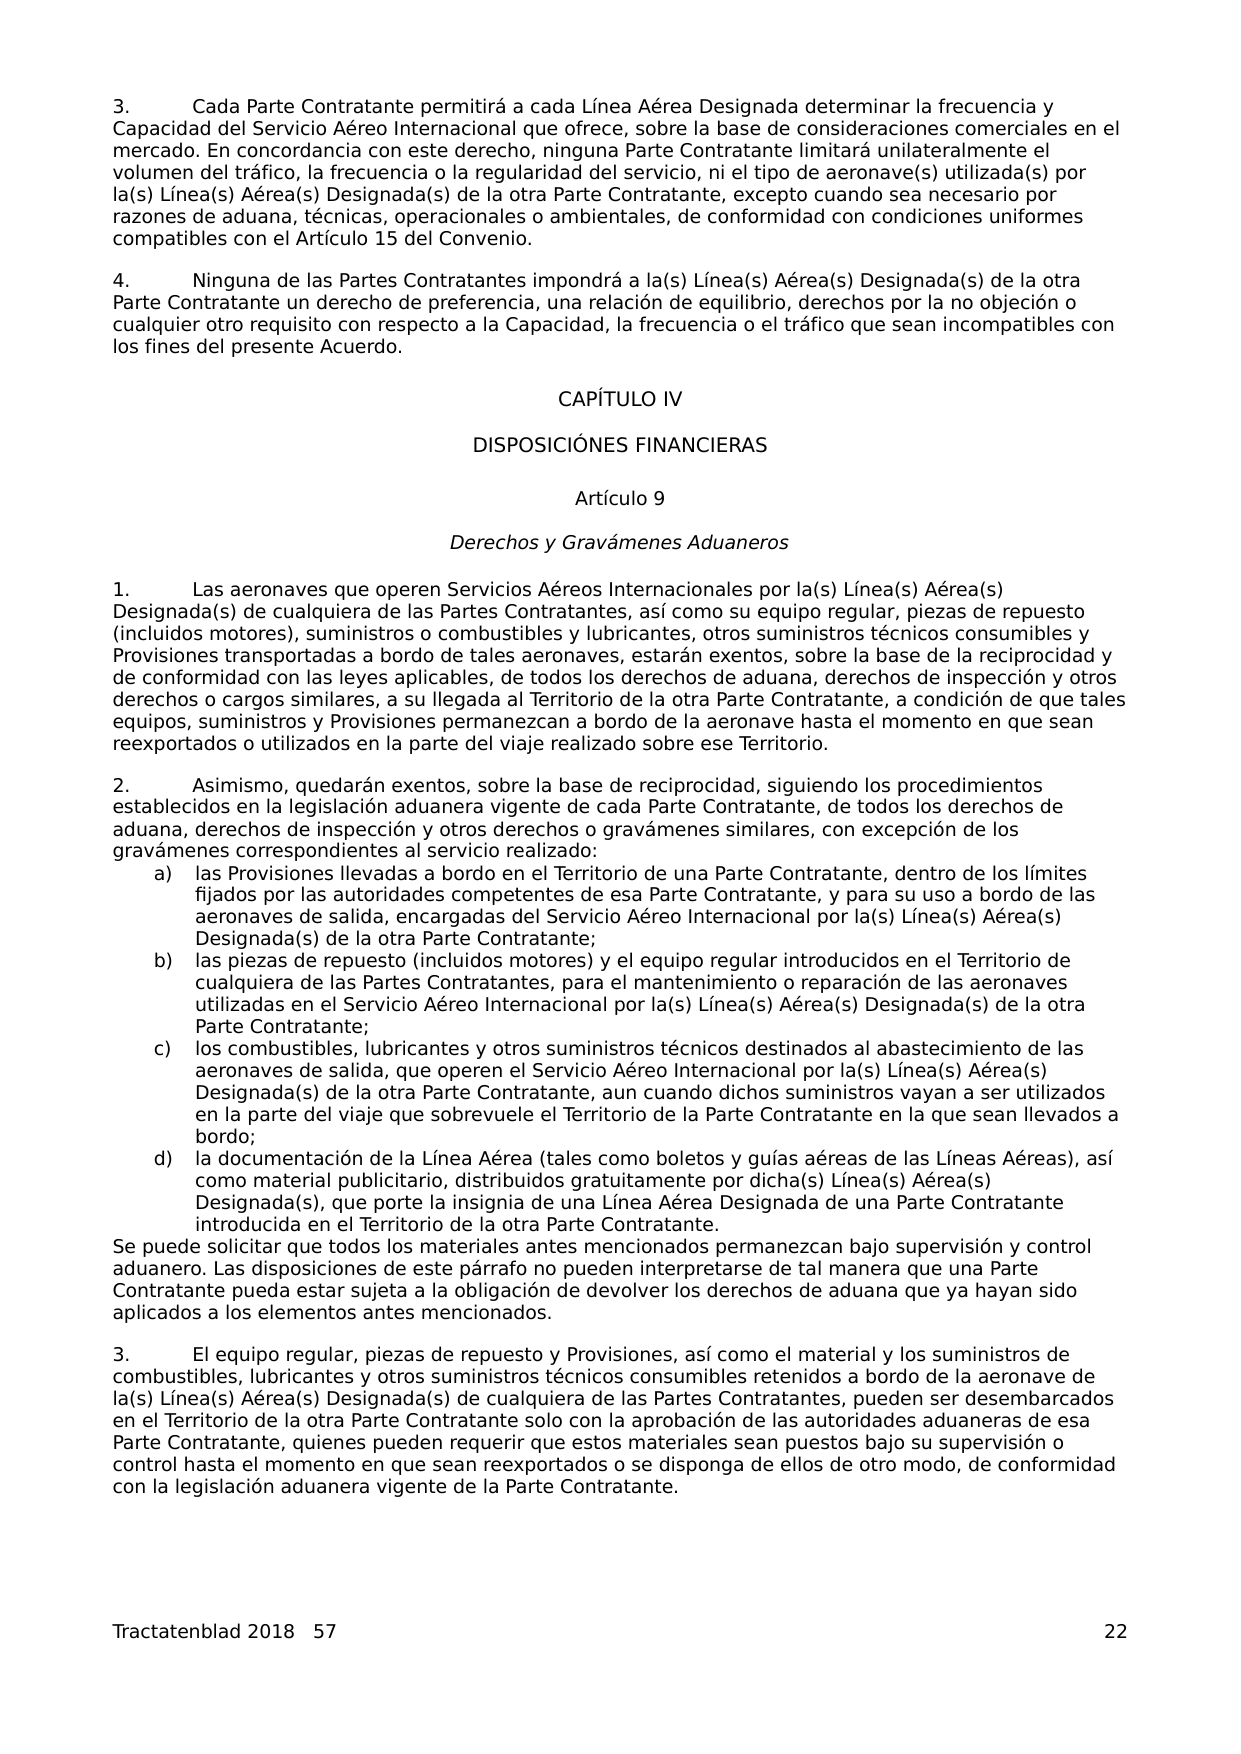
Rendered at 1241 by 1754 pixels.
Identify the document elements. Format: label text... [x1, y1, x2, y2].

text Se puede solicitar que todos los materiales antes mencionados permanezcan bajo supervisión y control aduanero. Las disposiciones de este párrafo no pueden interpretarse de tal manera que una Parte Contratante pueda estar sujeta a la obligación de devolver los derechos de aduana que ya hayan sido aplicados a los elementos antes mencionados. [112, 1236, 1128, 1324]
text 3. El equipo regular, piezas de repuesto y Provisiones, así como el material y los suministros de combustibles, lubricantes y otros suministros técnicos consumibles retenidos a bordo de la aeronave de la(s) Línea(s) Aérea(s) Designada(s) de cualquiera de las Partes Contratantes, pueden ser desembarcados en el Territorio de la otra Parte Contratante solo con la aprobación de las autoridades aduaneras de esa Parte Contratante, quienes pueden requerir que estos materiales sean puestos bajo su supervisión o control hasta el momento en que sean reexportados o se disponga de ellos de otro modo, de conformidad con la legislación aduanera vigente de la Parte Contratante. [112, 1344, 1128, 1498]
text a) las Provisiones llevadas a bordo en el Territorio de una Parte Contratante, dentro de los límites fijados por las autoridades competentes de esa Parte Contratante, y para su uso a bordo de las aeronaves de salida, encargadas del Servicio Aéreo Internacional por la(s) Línea(s) Aérea(s) Designada(s) de la otra Parte Contratante; [153, 862, 1128, 950]
text 4. Ninguna de las Partes Contratantes impondrá a la(s) Línea(s) Aérea(s) Designada(s) de la otra Parte Contratante un derecho de preferencia, una relación de equilibrio, derechos por la no objeción o cualquier otro requisito con respecto a la Capacidad, la frecuencia o el tráfico que sean incompatibles con los fines del presente Acuerdo. [112, 270, 1128, 358]
subtitle CAPÍTULO IV DISPOSICIÓNES FINANCIERAS [112, 388, 1128, 458]
text 3. Cada Parte Contratante permitirá a cada Línea Aérea Designada determinar la frecuencia y Capacidad del Servicio Aéreo Internacional que ofrece, sobre la base de consideraciones comerciales en el mercado. En concordancia con este derecho, ninguna Parte Contratante limitará unilateralmente el volumen del tráfico, la frecuencia o la regularidad del servicio, ni el tipo de aeronave(s) utilizada(s) por la(s) Línea(s) Aérea(s) Designada(s) de la otra Parte Contratante, excepto cuando sea necesario por razones de aduana, técnicas, operacionales o ambientales, de conformidad con condiciones uniformes compatibles con el Artículo 15 del Convenio. [112, 96, 1128, 250]
subtitle Artículo 9 Derechos y Gravámenes Aduaneros [112, 488, 1128, 554]
text d) la documentación de la Línea Aérea (tales como boletos y guías aéreas de las Líneas Aéreas), así como material publicitario, distribuidos gratuitamente por dicha(s) Línea(s) Aérea(s) Designada(s), que porte la insignia de una Línea Aérea Designada de una Parte Contratante introducida en el Territorio de la otra Parte Contratante. [153, 1148, 1128, 1236]
text b) las piezas de repuesto (incluidos motores) y el equipo regular introducidos en el Territorio de cualquiera de las Partes Contratantes, para el mantenimiento o reparación de las aeronaves utilizadas en el Servicio Aéreo Internacional por la(s) Línea(s) Aérea(s) Designada(s) de la otra Parte Contratante; [153, 950, 1128, 1038]
text c) los combustibles, lubricantes y otros suministros técnicos destinados al abastecimiento de las aeronaves de salida, que operen el Servicio Aéreo Internacional por la(s) Línea(s) Aérea(s) Designada(s) de la otra Parte Contratante, aun cuando dichos suministros vayan a ser utilizados en la parte del viaje que sobrevuele el Territorio de la Parte Contratante en la que sean llevados a bordo; [153, 1038, 1128, 1148]
text 2. Asimismo, quedarán exentos, sobre la base de reciprocidad, siguiendo los procedimientos establecidos en la legislación aduanera vigente de cada Parte Contratante, de todos los derechos de aduana, derechos de inspección y otros derechos o gravámenes similares, con excepción de los gravámenes correspondientes al servicio realizado: [112, 774, 1128, 862]
text 1. Las aeronaves que operen Servicios Aéreos Internacionales por la(s) Línea(s) Aérea(s) Designada(s) de cualquiera de las Partes Contratantes, así como su equipo regular, piezas de repuesto (incluidos motores), suministros o combustibles y lubricantes, otros suministros técnicos consumibles y Provisiones transportadas a bordo de tales aeronaves, estarán exentos, sobre la base de la reciprocidad y de conformidad con las leyes aplicables, de todos los derechos de aduana, derechos de inspección y otros derechos o cargos similares, a su llegada al Territorio de la otra Parte Contratante, a condición de que tales equipos, suministros y Provisiones permanezcan a bordo de la aeronave hasta el momento en que sean reexportados o utilizados en la parte del viaje realizado sobre ese Territorio. [112, 579, 1128, 754]
